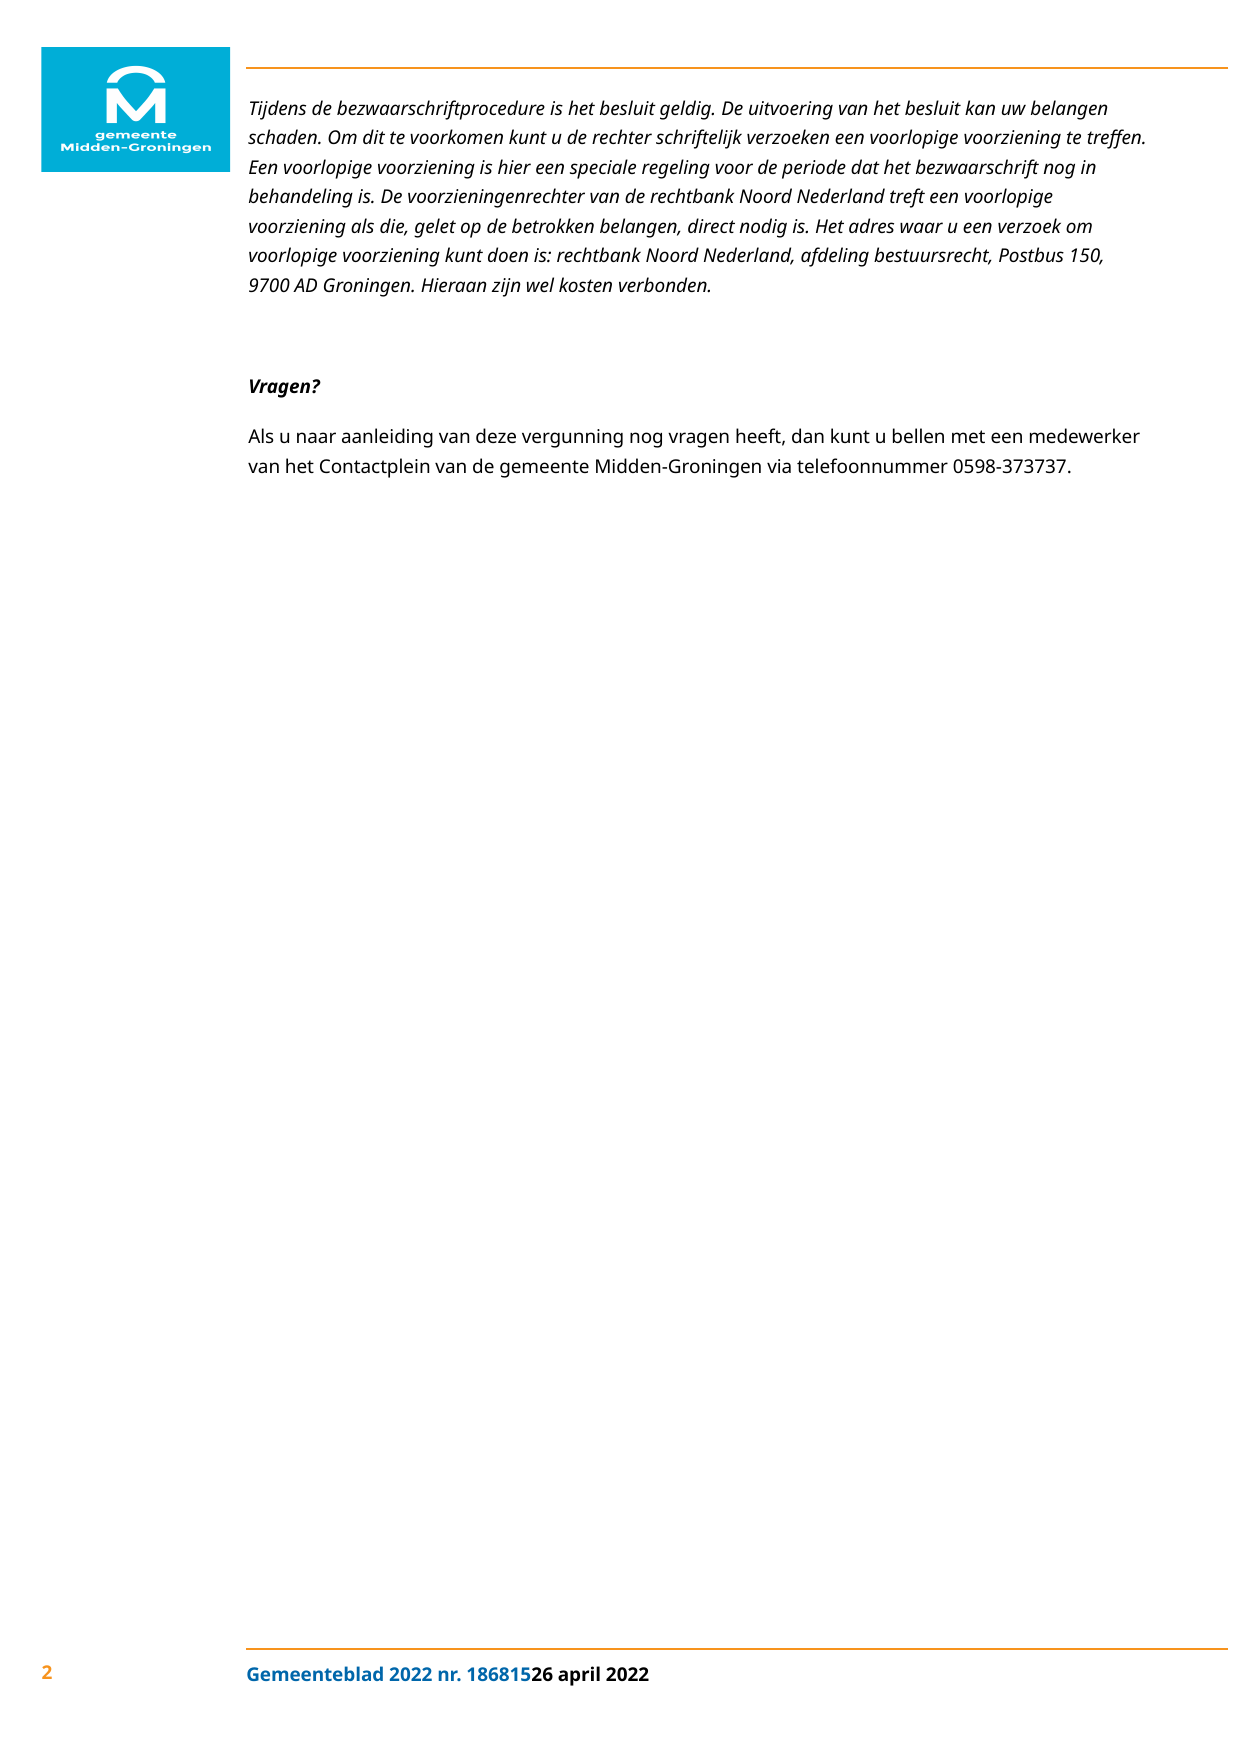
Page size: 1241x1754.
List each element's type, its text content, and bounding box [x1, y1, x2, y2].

picture [184, 146, 190, 153]
picture [108, 66, 164, 82]
picture [107, 89, 165, 122]
text Als u naar aanleiding van deze vergunning nog vragen heeft, dan kunt u bellen met een medewerker van het Contactplein van de gemeente Midden-Groningen via telefoonnummer 0598-373737. [248, 423, 1152, 479]
text Tijdens de bezwaarschriftprocedure is het besluit geldig. De uitvoering van het besluit kan uw belangen schaden. Om dit te voorkomen kunt u de rechter schriftelijk verzoeken een voorlopige voorziening te treffen. Een voorlopige voorziening is hier een speciale regeling voor de periode dat het bezwaarschrift nog in behandeling is. De voorzieningenrechter van de rechtbank Noord Nederland treft een voorlopige voorziening als die, gelet op de betrokken belangen, direct nodig is. Het adres waar u een verzoek om voorlopige voorziening kunt doen is: rechtbank Noord Nederland, afdeling bestuursrecht, Postbus 150, 9700 AD Groningen. Hieraan zijn wel kosten verbonden. [248, 95, 1152, 298]
text Vragen? [248, 373, 1152, 399]
